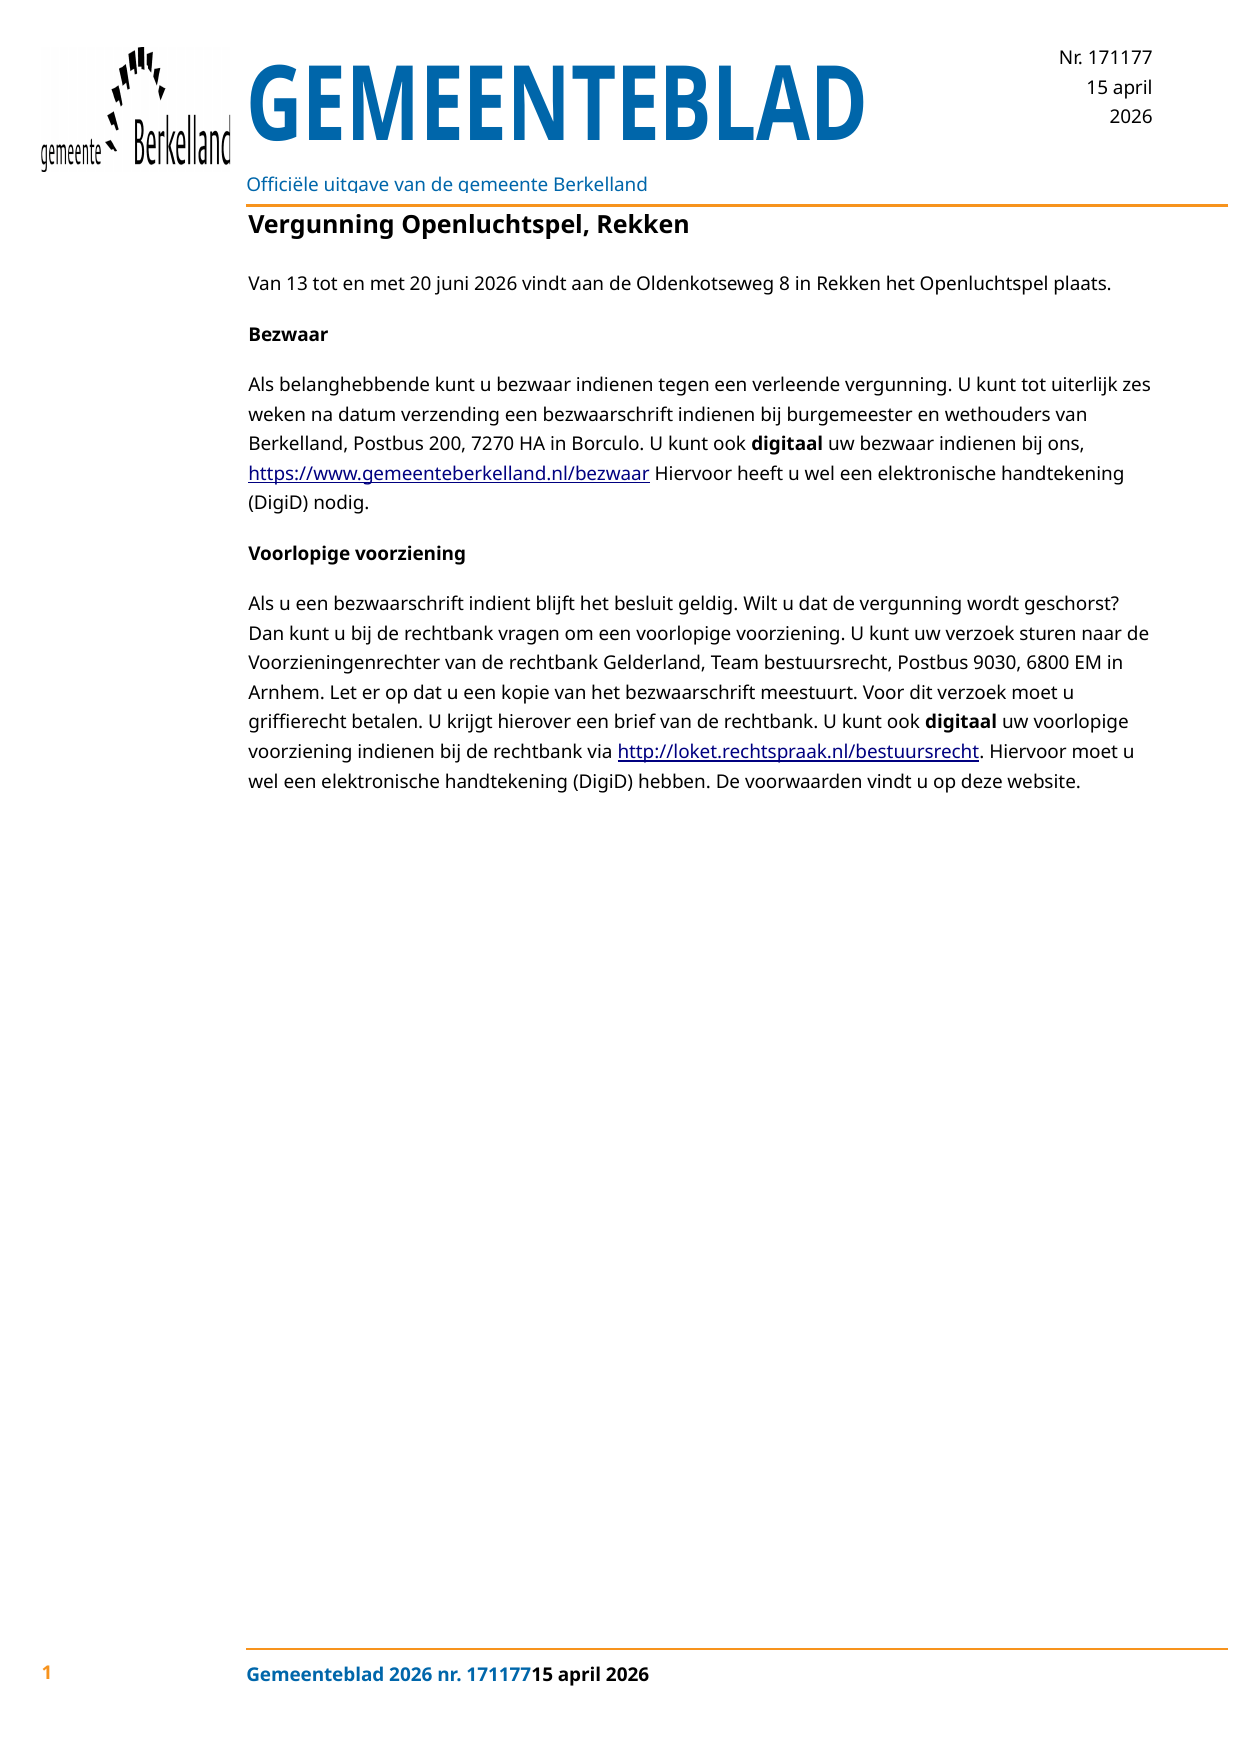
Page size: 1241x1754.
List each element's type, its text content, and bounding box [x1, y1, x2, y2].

text Voorlopige voorziening [248, 540, 1152, 566]
text Als u een bezwaarschrift indient blijft het besluit geldig. Wilt u dat de vergunning wordt geschorst? Dan kunt u bij de rechtbank vragen om een voorlopige voorziening. U kunt uw verzoek sturen naar de Voorzieningenrechter van de rechtbank Gelderland, Team bestuursrecht, Postbus 9030, 6800 EM in Arnhem. Let er op dat u een kopie van het bezwaarschrift meestuurt. Voor dit verzoek moet u griffierecht betalen. U krijgt hierover een brief van de rechtbank. U kunt ook digitaal uw voorlopige voorziening indienen bij de rechtbank via http://loket.rechtspraak.nl/bestuursrecht. Hiervoor moet u wel een elektronische handtekening (DigiD) hebben. De voorwaarden vindt u op deze website. [248, 590, 1152, 793]
picture [41, 47, 231, 172]
text Van 13 tot en met 20 juni 2026 vindt aan de Oldenkotseweg 8 in Rekken het Openluchtspel plaats. [248, 270, 1152, 296]
text Als belanghebbende kunt u bezwaar indienen tegen een verleende vergunning. U kunt tot uiterlijk zes weken na datum verzending een bezwaarschrift indienen bij burgemeester en wethouders van Berkelland, Postbus 200, 7270 HA in Borculo. U kunt ook digitaal uw bezwaar indienen bij ons, https://www.gemeenteberkelland.nl/bezwaar Hiervoor heeft u wel een elektronische handtekening (DigiD) nodig. [248, 371, 1152, 515]
text Vergunning Openluchtspel, Rekken [248, 207, 1152, 241]
text Bezwaar [248, 321, 1152, 346]
